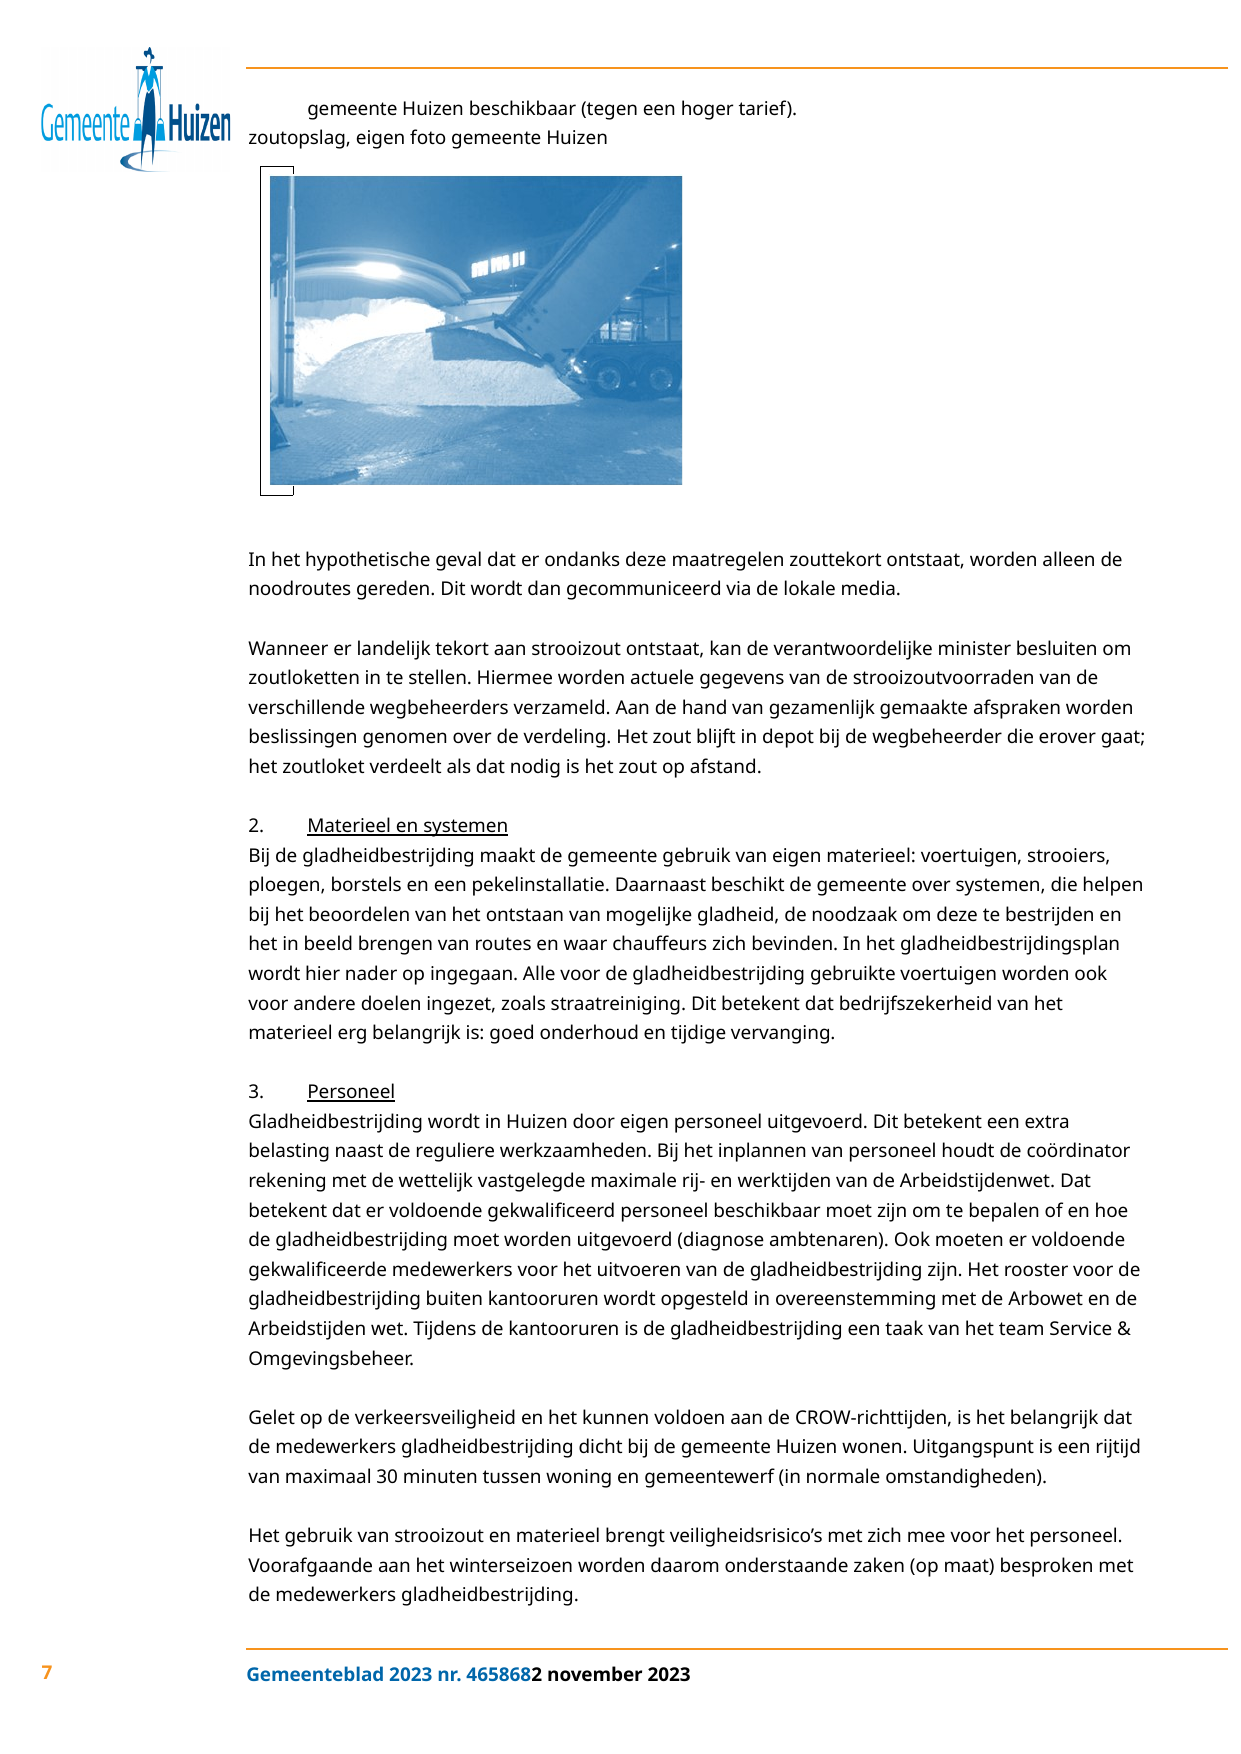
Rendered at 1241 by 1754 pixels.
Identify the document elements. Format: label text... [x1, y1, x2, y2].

text zoutopslag, eigen foto gemeente Huizen [248, 124, 1152, 150]
text Gelet op de verkeersveiligheid en het kunnen voldoen aan de CROW-richttijden, is het belangrijk dat de medewerkers gladheidbestrijding dicht bij de gemeente Huizen wonen. Uitgangspunt is een rijtijd van maximaal 30 minuten tussen woning en gemeentewerf (in normale omstandigheden). [248, 1404, 1152, 1489]
picture [41, 47, 231, 172]
text In het hypothetische geval dat er ondanks deze maatregelen zouttekort ontstaat, worden alleen de noodroutes gereden. Dit wordt dan gecommuniceerd via de lokale media. [248, 546, 1152, 601]
list gemeente Huizen beschikbaar (tegen een hoger tarief). [248, 95, 1152, 121]
list Materieel en systemen [248, 812, 1152, 838]
picture [268, 174, 683, 486]
text Bij de gladheidbestrijding maakt de gemeente gebruik van eigen materieel: voertuigen, strooiers, ploegen, borstels en een pekelinstallatie. Daarnaast beschikt de gemeente over systemen, die helpen bij het beoordelen van het ontstaan van mogelijke gladheid, de noodzaak om deze te bestrijden en het in beeld brengen van routes en waar chauffeurs zich bevinden. In het gladheidbestrijdingsplan wordt hier nader op ingegaan. Alle voor de gladheidbestrijding gebruikte voertuigen worden ook voor andere doelen ingezet, zoals straatreiniging. Dit betekent dat bedrijfszekerheid van het materieel erg belangrijk is: goed onderhoud en tijdige vervanging. [248, 842, 1152, 1045]
text Gladheidbestrijding wordt in Huizen door eigen personeel uitgevoerd. Dit betekent een extra belasting naast de reguliere werkzaamheden. Bij het inplannen van personeel houdt de coördinator rekening met de wettelijk vastgelegde maximale rij- en werktijden van de Arbeidstijdenwet. Dat betekent dat er voldoende gekwalificeerd personeel beschikbaar moet zijn om te bepalen of en hoe de gladheidbestrijding moet worden uitgevoerd (diagnose ambtenaren). Ook moeten er voldoende gekwalificeerde medewerkers voor het uitvoeren van de gladheidbestrijding zijn. Het rooster voor de gladheidbestrijding buiten kantooruren wordt opgesteld in overeenstemming met de Arbowet en de Arbeidstijden wet. Tijdens de kantooruren is de gladheidbestrijding een taak van het team Service & Omgevingsbeheer. [248, 1108, 1152, 1370]
text Wanneer er landelijk tekort aan strooizout ontstaat, kan de verantwoordelijke minister besluiten om zoutloketten in te stellen. Hiermee worden actuele gegevens van de strooizoutvoorraden van de verschillende wegbeheerders verzameld. Aan de hand van gezamenlijk gemaakte afspraken worden beslissingen genomen over de verdeling. Het zout blijft in depot bij de wegbeheerder die erover gaat; het zoutloket verdeelt als dat nodig is het zout op afstand. [248, 635, 1152, 779]
text Het gebruik van strooizout en materieel brengt veiligheidsrisico’s met zich mee voor het personeel. Voorafgaande aan het winterseizoen worden daarom onderstaande zaken (op maat) besproken met de medewerkers gladheidbestrijding. [248, 1522, 1152, 1607]
list Personeel [248, 1078, 1152, 1104]
